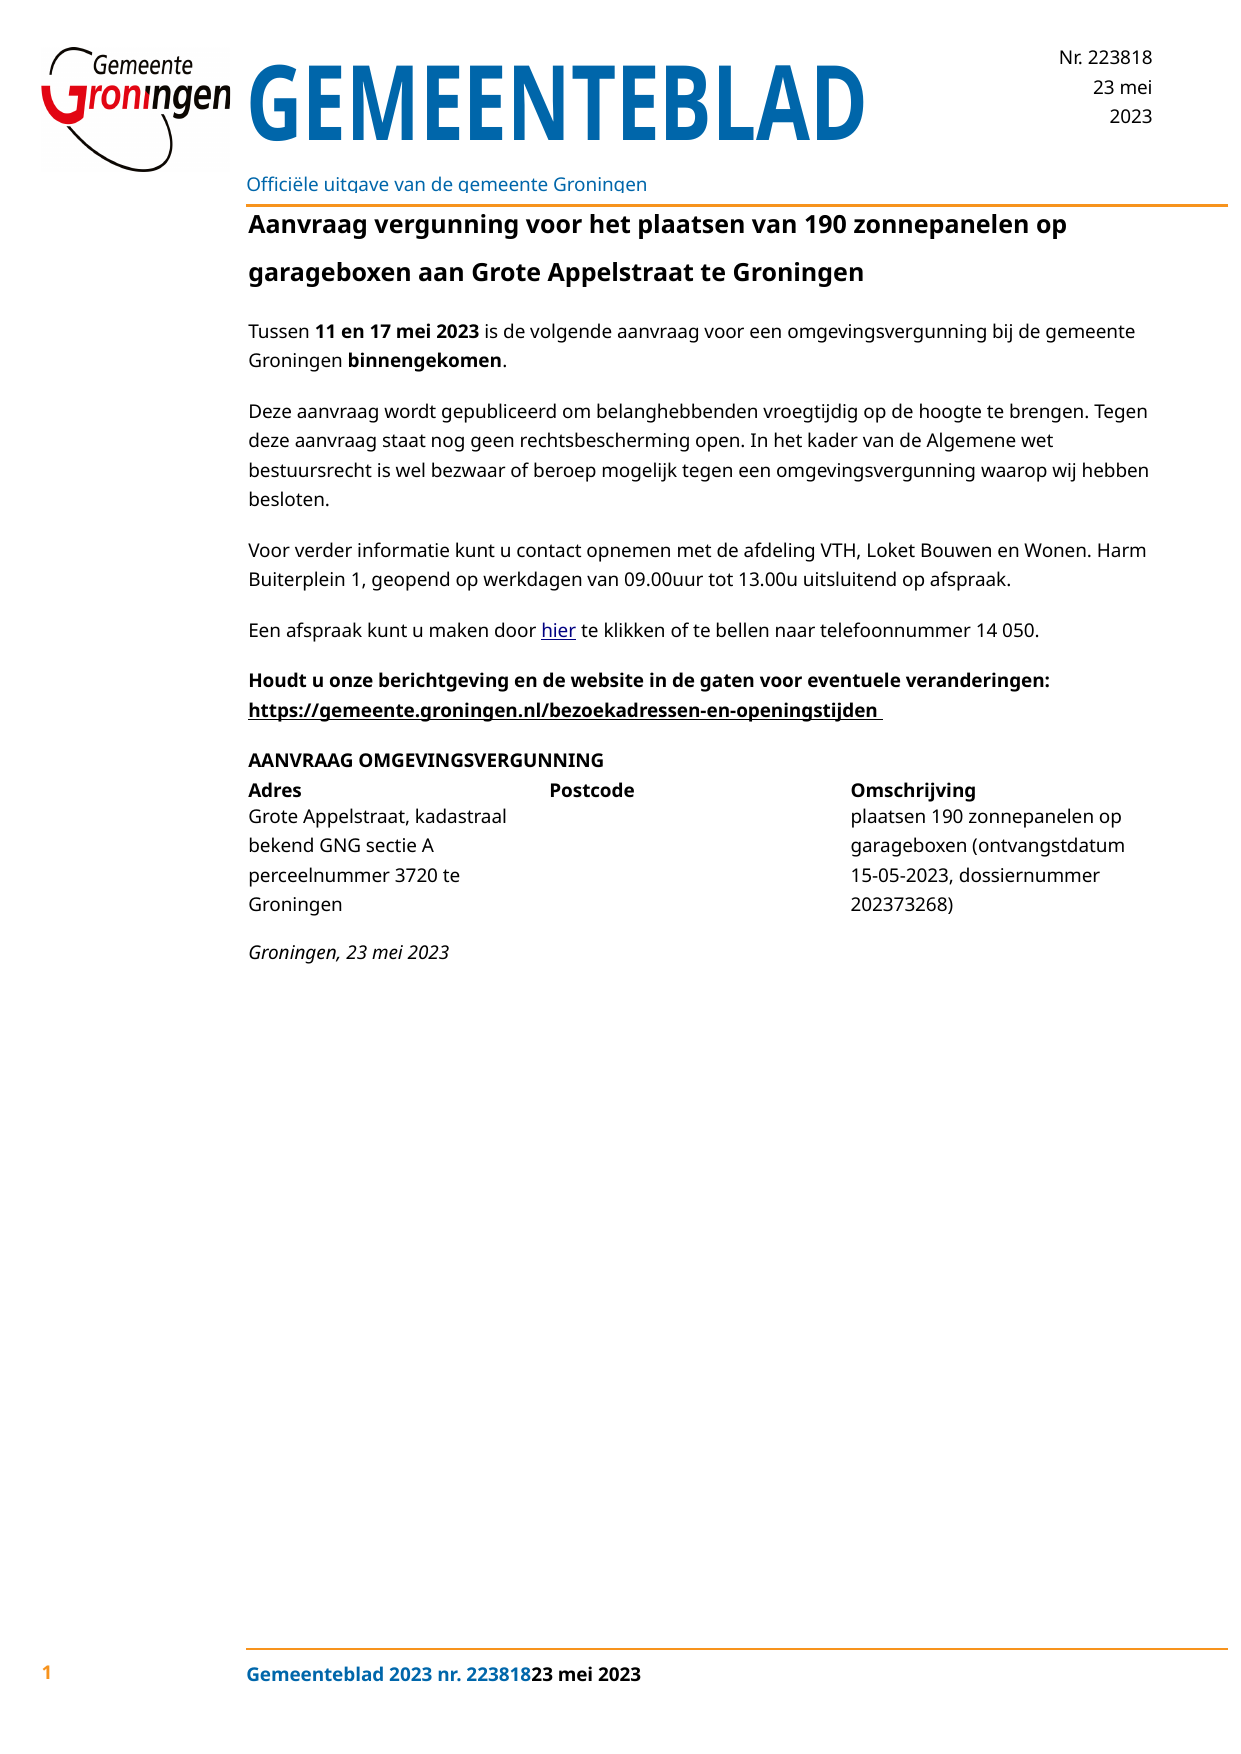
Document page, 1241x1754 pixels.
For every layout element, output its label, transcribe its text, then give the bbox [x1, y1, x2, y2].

picture [41, 47, 231, 172]
table_header Omschrijving [850, 777, 1152, 803]
text AANVRAAG OMGEVINGSVERGUNNING [248, 747, 1152, 773]
text Een afspraak kunt u maken door hier te klikken of te bellen naar telefoonnummer 14 050. [248, 617, 1152, 643]
table_header Adres [248, 777, 549, 803]
text Houdt u onze berichtgeving en de website in de gaten voor eventuele veranderingen: https://gemeente.groningen.nl/bezoekadressen-en-openingstijden [248, 667, 1152, 723]
table_cell plaatsen 190 zonnepanelen op garageboxen (ontvangstdatum 15-05-2023, dossiernummer 202373268) [850, 803, 1152, 917]
text Groningen, 23 mei 2023 [248, 939, 1152, 964]
table_cell [549, 803, 850, 917]
text Tussen 11 en 17 mei 2023 is de volgende aanvraag voor een omgevingsvergunning bij de gemeente Groningen binnengekomen. [248, 318, 1152, 373]
table_header Postcode [549, 777, 850, 803]
text Deze aanvraag wordt gepubliceerd om belanghebbenden vroegtijdig op de hoogte te brengen. Tegen deze aanvraag staat nog geen rechtsbescherming open. In het kader van de Algemene wet bestuursrecht is wel bezwaar of beroep mogelijk tegen een omgevingsvergunning waarop wij hebben besloten. [248, 398, 1152, 512]
table_cell Grote Appelstraat, kadastraal bekend GNG sectie A perceelnummer 3720 te Groningen [248, 803, 549, 917]
text Voor verder informatie kunt u contact opnemen met de afdeling VTH, Loket Bouwen en Wonen. Harm Buiterplein 1, geopend op werkdagen van 09.00uur tot 13.00u uitsluitend op afspraak. [248, 537, 1152, 592]
text Aanvraag vergunning voor het plaatsen van 190 zonnepanelen op garageboxen aan Grote Appelstraat te Groningen [248, 207, 1152, 288]
